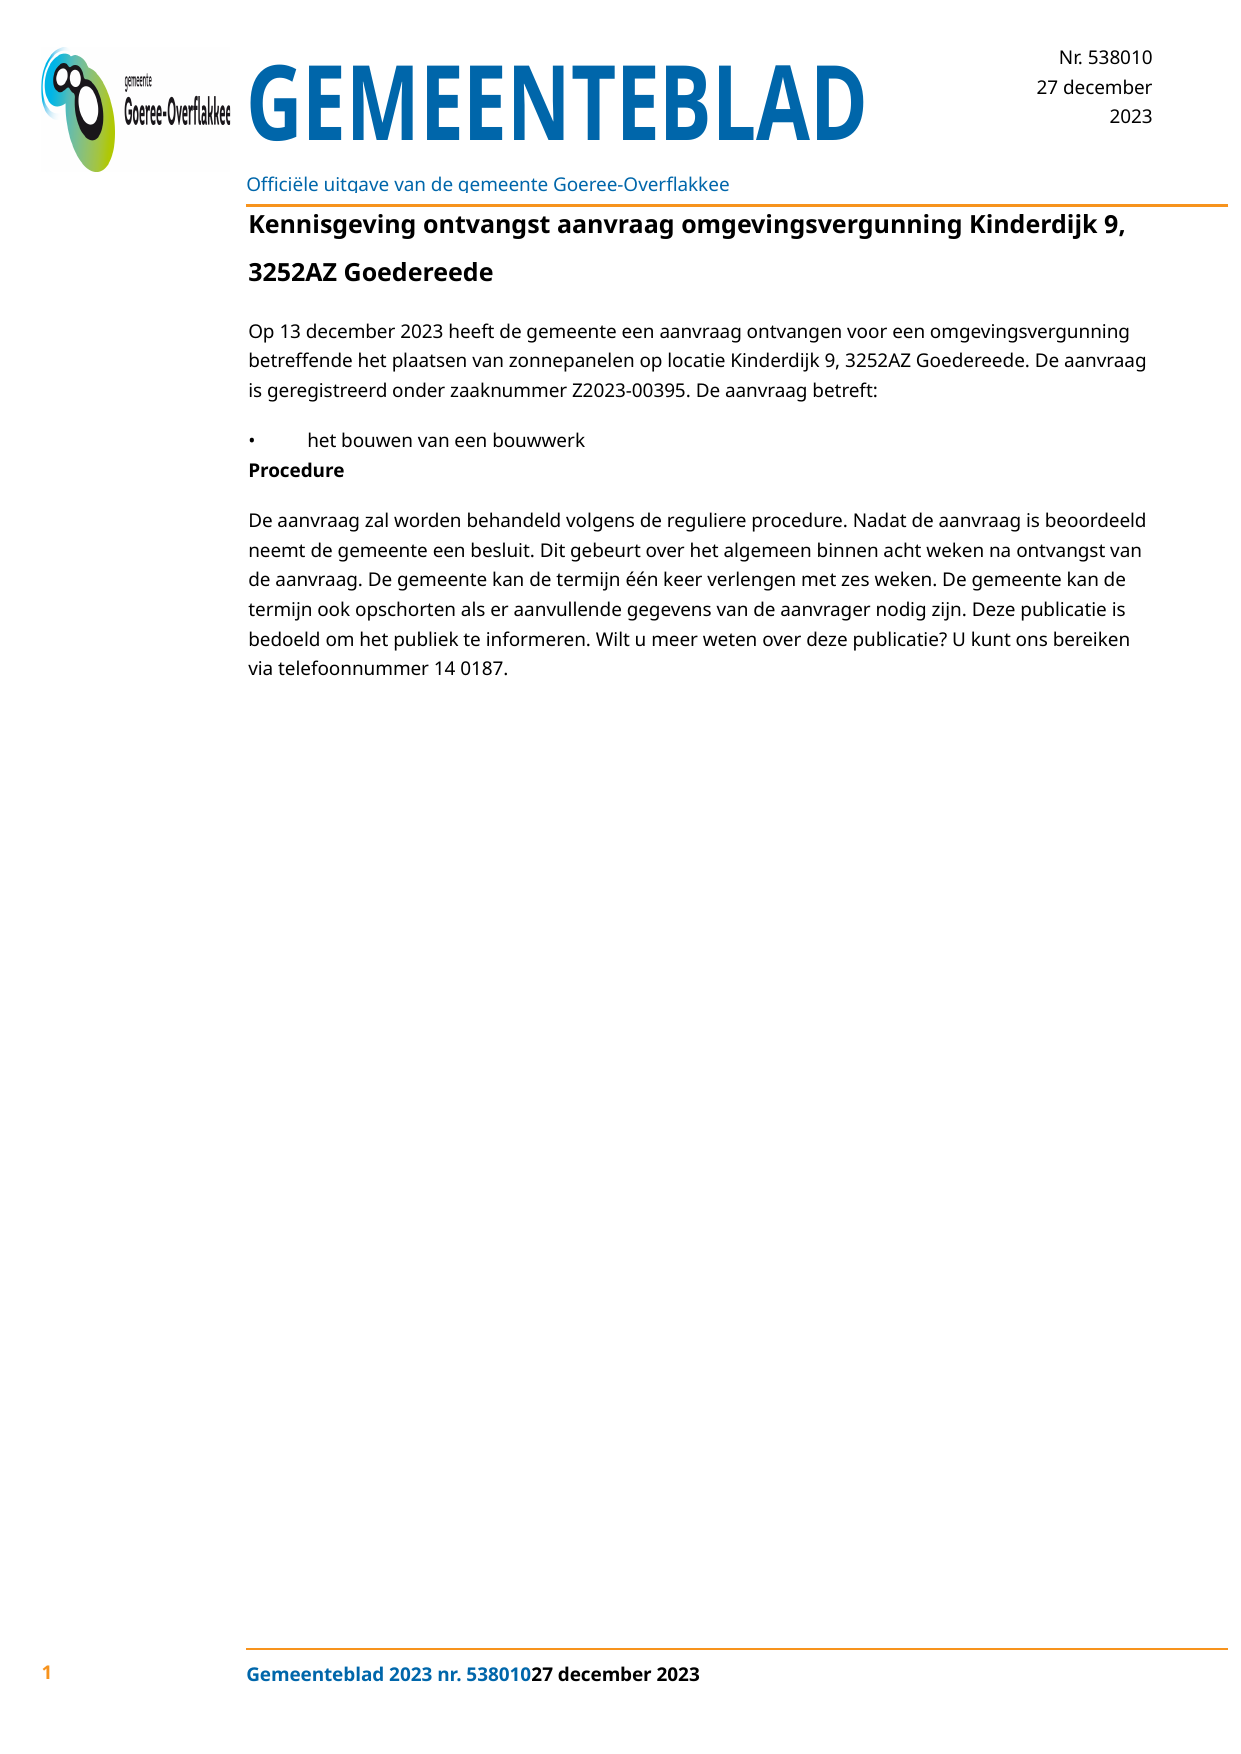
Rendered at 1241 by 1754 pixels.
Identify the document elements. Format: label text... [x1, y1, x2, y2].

text Kennisgeving ontvangst aanvraag omgevingsvergunning Kinderdijk 9, 3252AZ Goedereede [248, 207, 1152, 288]
picture [41, 47, 231, 172]
text Op 13 december 2023 heeft de gemeente een aanvraag ontvangen voor een omgevingsvergunning betreffende het plaatsen van zonnepanelen op locatie Kinderdijk 9, 3252AZ Goedereede. De aanvraag is geregistreerd onder zaaknummer Z2023-00395. De aanvraag betreft: [248, 318, 1152, 403]
text Procedure [248, 457, 1152, 483]
list het bouwen van een bouwwerk [248, 427, 1152, 453]
text De aanvraag zal worden behandeld volgens de reguliere procedure. Nadat de aanvraag is beoordeeld neemt de gemeente een besluit. Dit gebeurt over het algemeen binnen acht weken na ontvangst van de aanvraag. De gemeente kan de termijn één keer verlengen met zes weken. De gemeente kan de termijn ook opschorten als er aanvullende gegevens van de aanvrager nodig zijn. Deze publicatie is bedoeld om het publiek te informeren. Wilt u meer weten over deze publicatie? U kunt ons bereiken via telefoonnummer 14 0187. [248, 507, 1152, 681]
